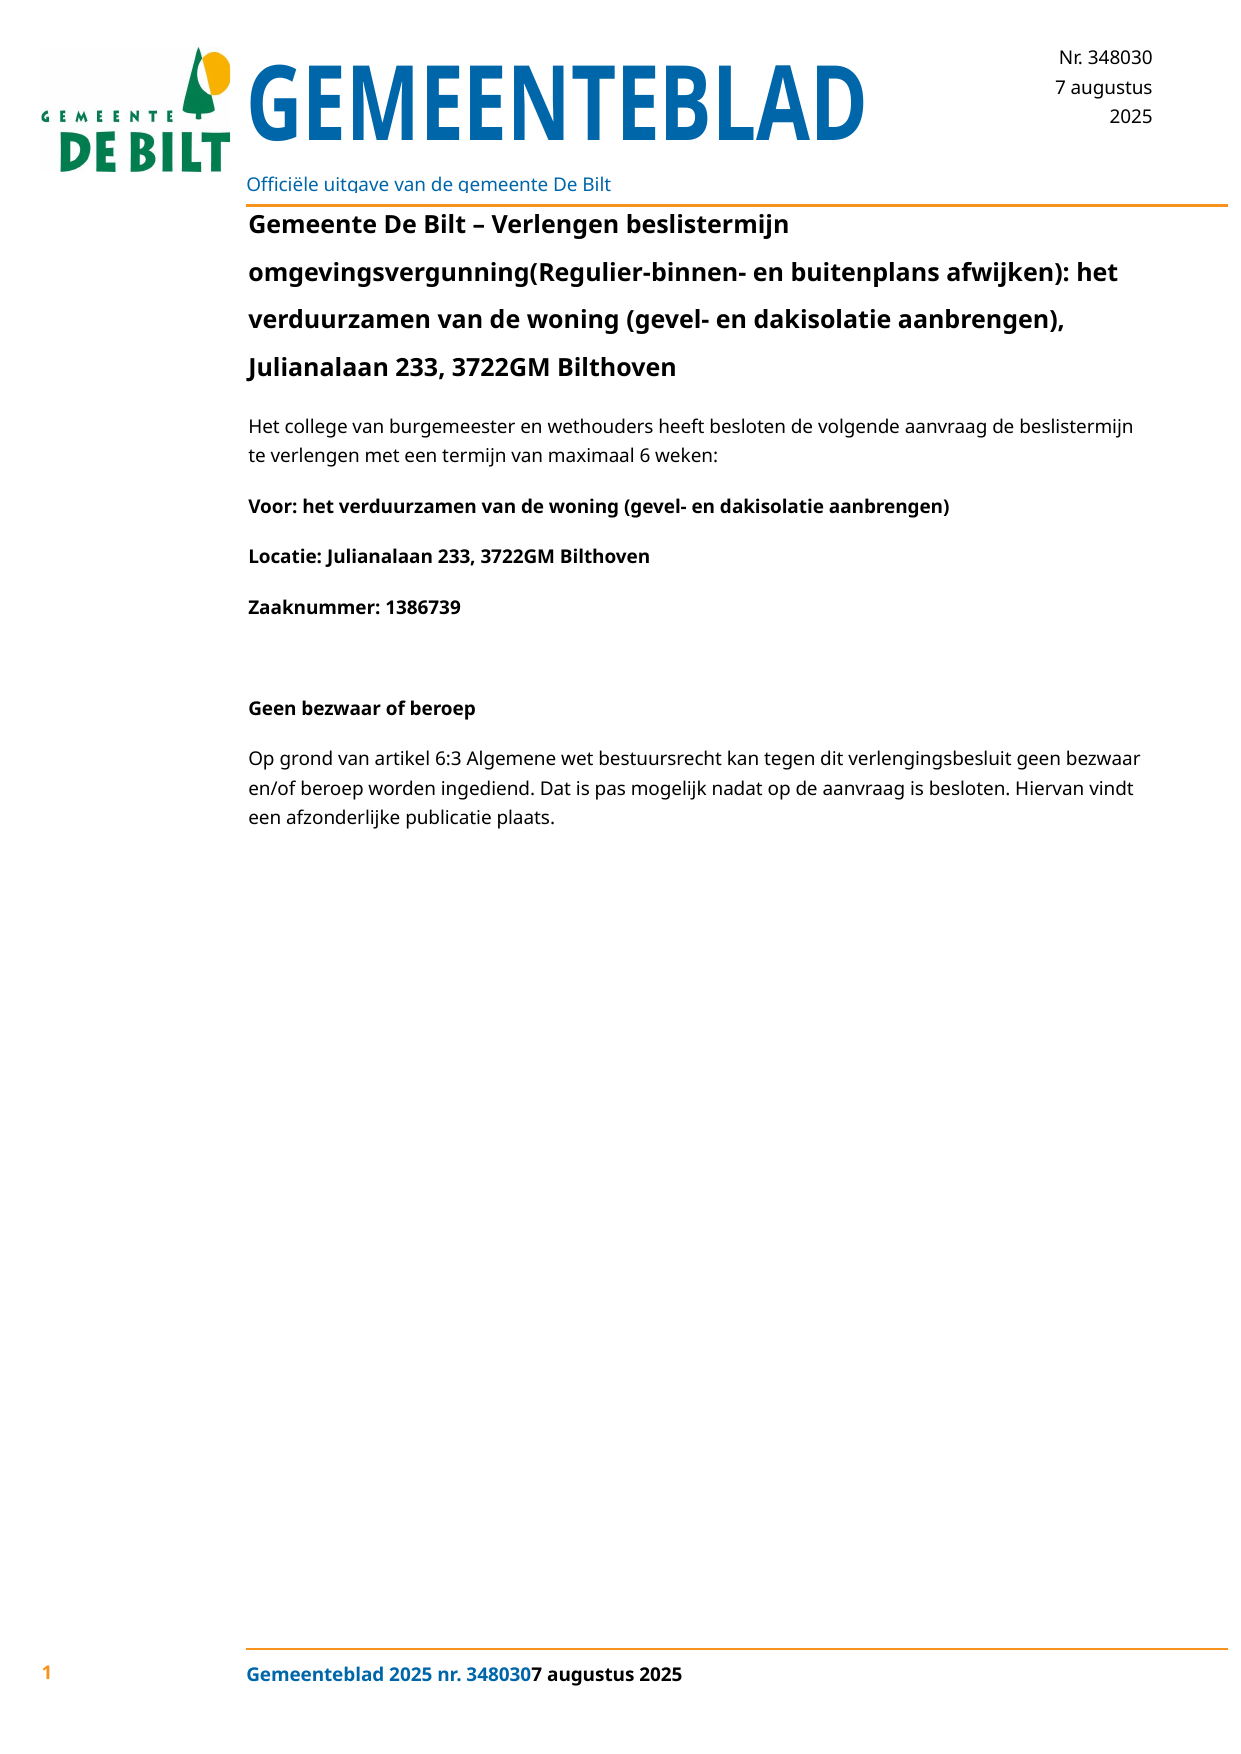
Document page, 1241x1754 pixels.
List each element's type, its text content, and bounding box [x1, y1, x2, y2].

text Voor: het verduurzamen van de woning (gevel- en dakisolatie aanbrengen) [248, 493, 1152, 519]
picture [41, 47, 231, 172]
text Zaaknummer: 1386739 [248, 594, 1152, 620]
text Locatie: Julianalaan 233, 3722GM Bilthoven [248, 543, 1152, 569]
text Op grond van artikel 6:3 Algemene wet bestuursrecht kan tegen dit verlengingsbesluit geen bezwaar en/of beroep worden ingediend. Dat is pas mogelijk nadat op de aanvraag is besloten. Hiervan vindt een afzonderlijke publicatie plaats. [248, 745, 1152, 830]
text Geen bezwaar of beroep [248, 695, 1152, 721]
text Het college van burgemeester en wethouders heeft besloten de volgende aanvraag de beslistermijn te verlengen met een termijn van maximaal 6 weken: [248, 413, 1152, 468]
text Gemeente De Bilt – Verlengen beslistermijn omgevingsvergunning(Regulier-binnen- en buitenplans afwijken): het verduurzamen van de woning (gevel- en dakisolatie aanbrengen), Julianalaan 233, 3722GM Bilthoven [248, 207, 1152, 384]
